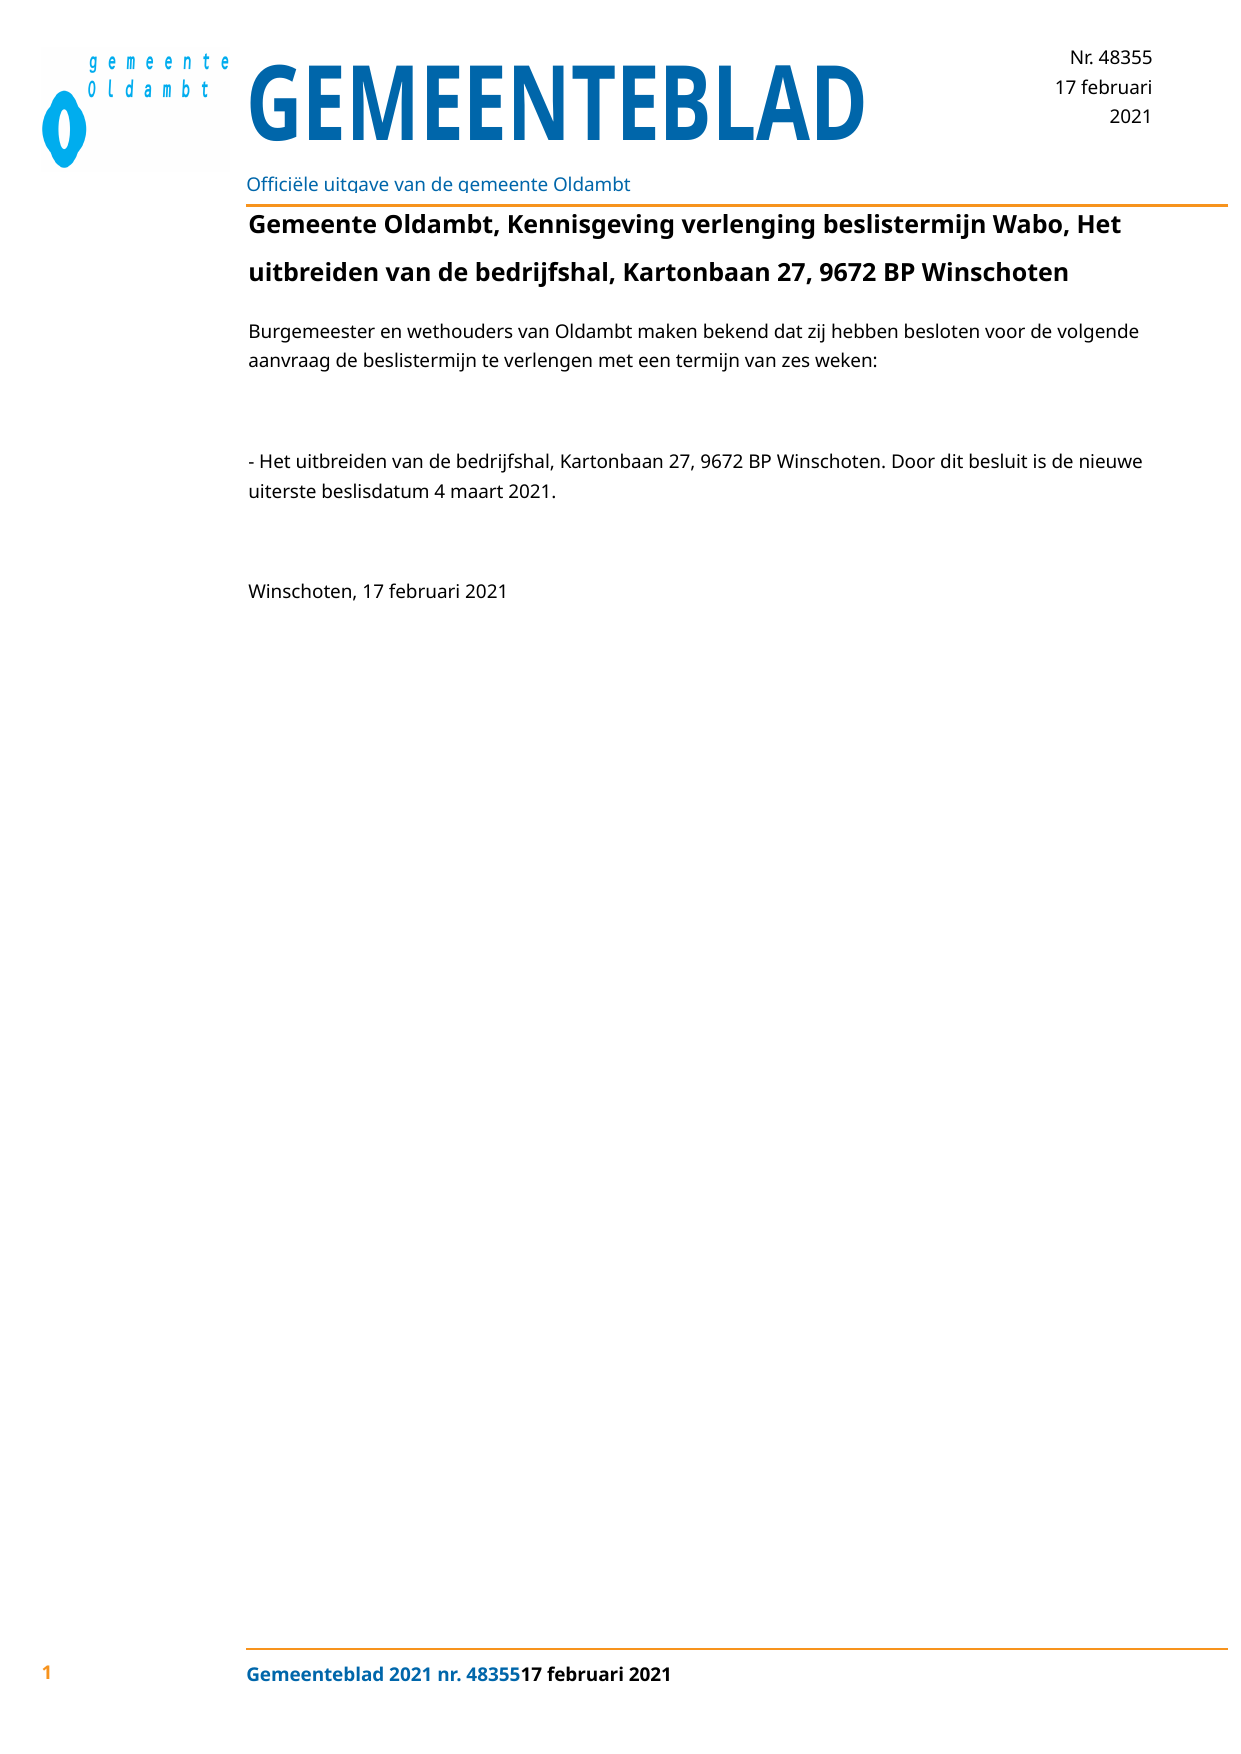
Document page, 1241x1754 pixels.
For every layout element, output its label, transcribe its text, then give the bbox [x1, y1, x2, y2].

text Burgemeester en wethouders van Oldambt maken bekend dat zij hebben besloten voor de volgende aanvraag de beslistermijn te verlengen met een termijn van zes weken: [248, 318, 1152, 373]
text Gemeente Oldambt, Kennisgeving verlenging beslistermijn Wabo, Het uitbreiden van de bedrijfshal, Kartonbaan 27, 9672 BP Winschoten [248, 207, 1152, 288]
text - Het uitbreiden van de bedrijfshal, Kartonbaan 27, 9672 BP Winschoten. Door dit besluit is de nieuwe uiterste beslisdatum 4 maart 2021. [248, 448, 1152, 504]
text Winschoten, 17 februari 2021 [248, 579, 1152, 604]
picture [41, 47, 231, 172]
